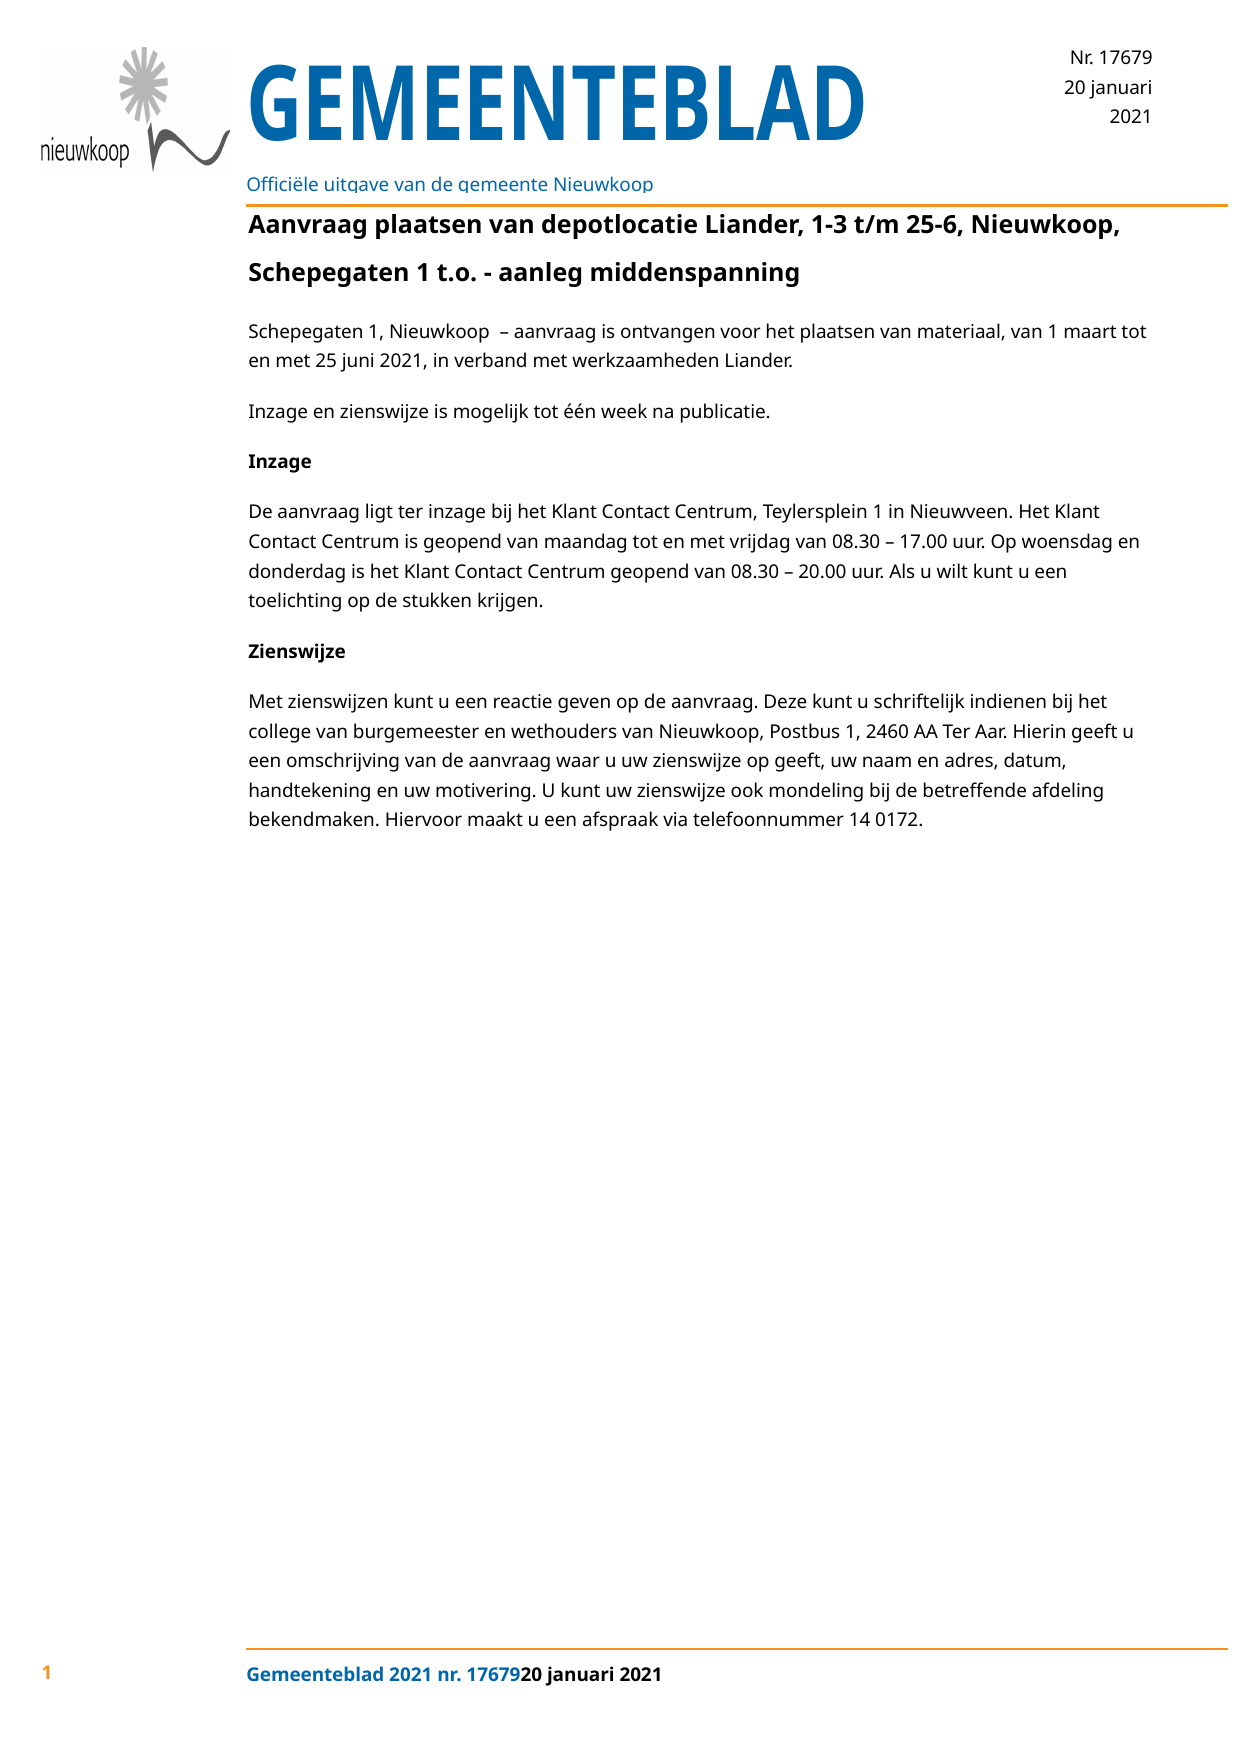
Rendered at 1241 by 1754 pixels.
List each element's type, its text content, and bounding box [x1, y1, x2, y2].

text Met zienswijzen kunt u een reactie geven op de aanvraag. Deze kunt u schriftelijk indienen bij het college van burgemeester en wethouders van Nieuwkoop, Postbus 1, 2460 AA Ter Aar. Hierin geeft u een omschrijving van de aanvraag waar u uw zienswijze op geeft, uw naam en adres, datum, handtekening en uw motivering. U kunt uw zienswijze ook mondeling bij de betreffende afdeling bekendmaken. Hiervoor maakt u een afspraak via telefoonnummer 14 0172. [248, 688, 1152, 832]
text Inzage en zienswijze is mogelijk tot één week na publicatie. [248, 398, 1152, 424]
text Inzage [248, 448, 1152, 474]
text Schepegaten 1, Nieuwkoop – aanvraag is ontvangen voor het plaatsen van materiaal, van 1 maart tot en met 25 juni 2021, in verband met werkzaamheden Liander. [248, 318, 1152, 373]
text Aanvraag plaatsen van depotlocatie Liander, 1-3 t/m 25-6, Nieuwkoop, Schepegaten 1 t.o. - aanleg middenspanning [248, 207, 1152, 288]
picture [41, 47, 231, 172]
text Zienswijze [248, 638, 1152, 664]
text De aanvraag ligt ter inzage bij het Klant Contact Centrum, Teylersplein 1 in Nieuwveen. Het Klant Contact Centrum is geopend van maandag tot en met vrijdag van 08.30 – 17.00 uur. Op woensdag en donderdag is het Klant Contact Centrum geopend van 08.30 – 20.00 uur. Als u wilt kunt u een toelichting op de stukken krijgen. [248, 499, 1152, 613]
